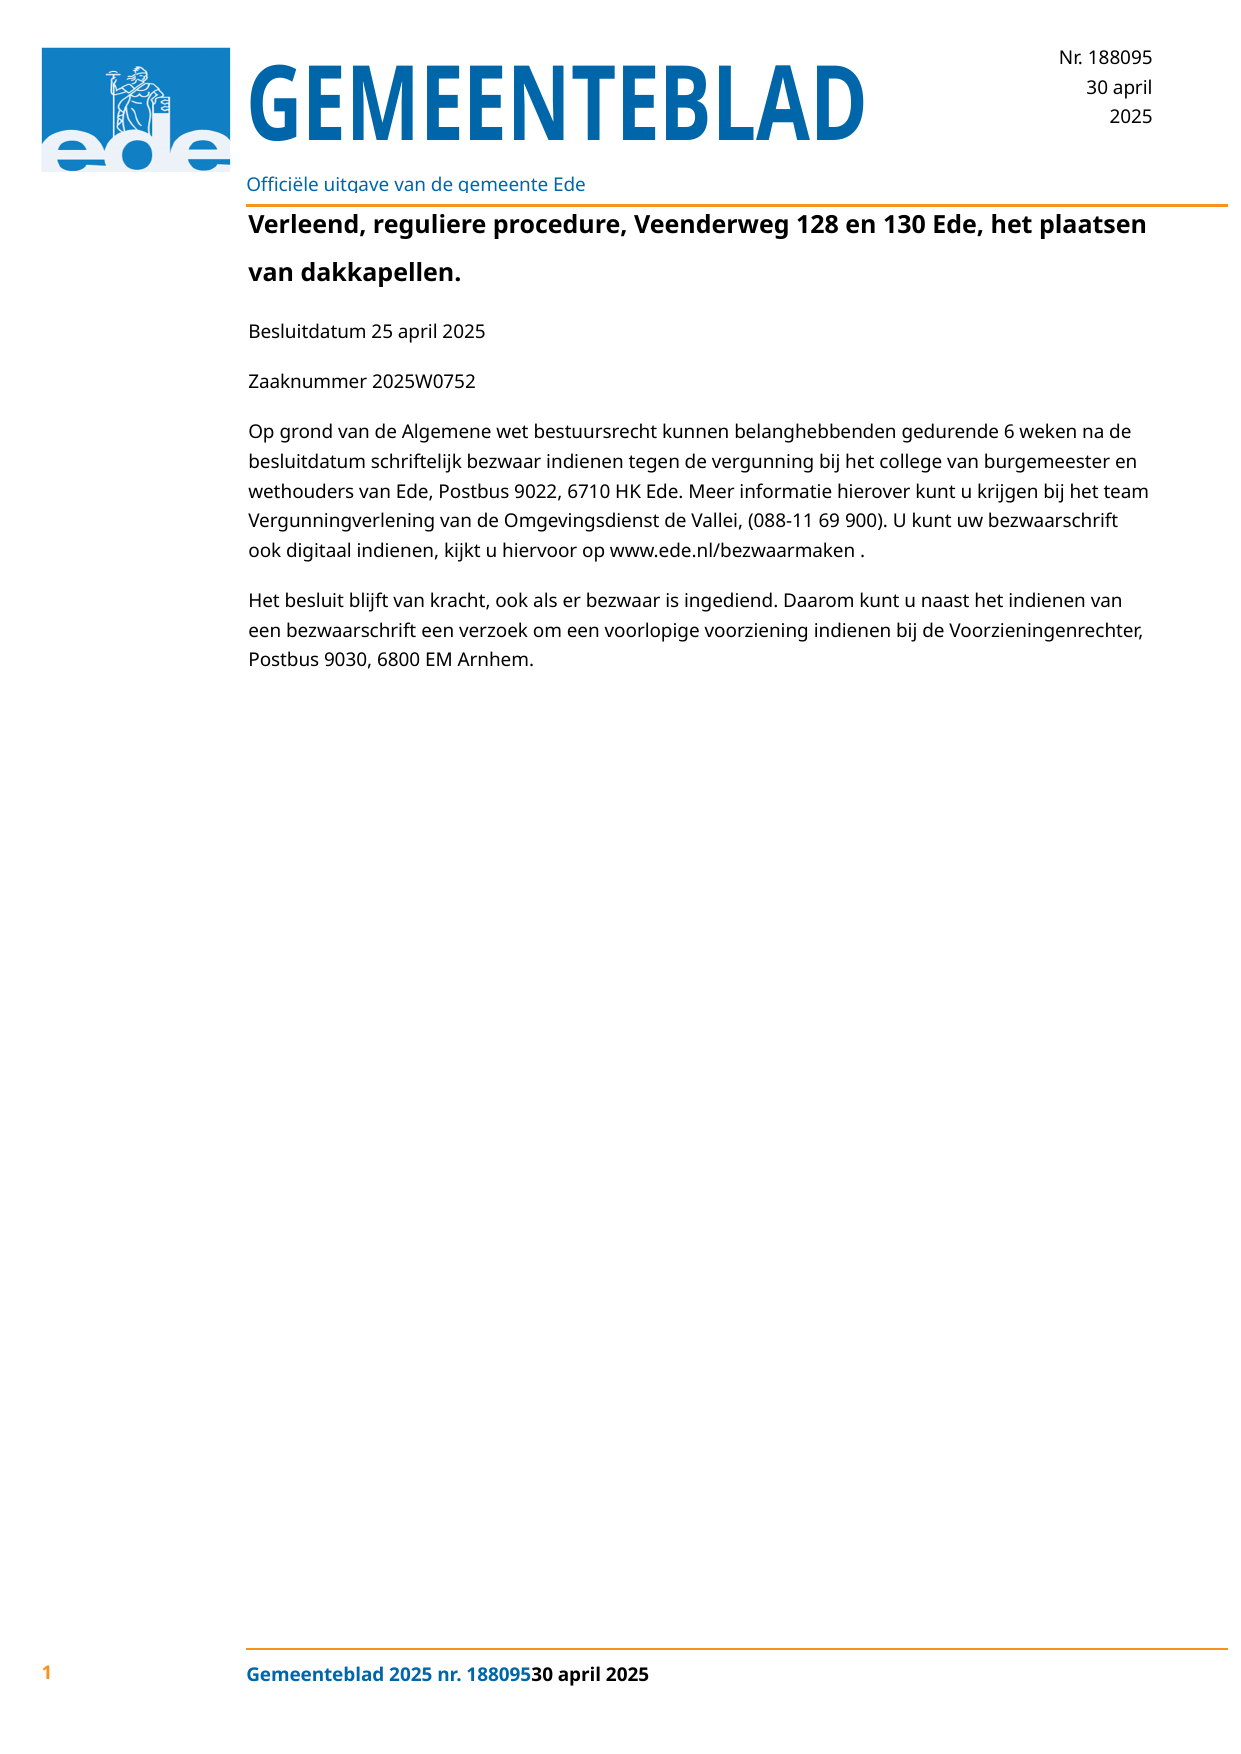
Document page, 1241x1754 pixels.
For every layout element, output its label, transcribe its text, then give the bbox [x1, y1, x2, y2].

text Verleend, reguliere procedure, Veenderweg 128 en 130 Ede, het plaatsen van dakkapellen. [248, 207, 1152, 288]
text Op grond van de Algemene wet bestuursrecht kunnen belanghebbenden gedurende 6 weken na de besluitdatum schriftelijk bezwaar indienen tegen de vergunning bij het college van burgemeester en wethouders van Ede, Postbus 9022, 6710 HK Ede. Meer informatie hierover kunt u krijgen bij het team Vergunningverlening van de Omgevingsdienst de Vallei, (088-11 69 900). U kunt uw bezwaarschrift ook digitaal indienen, kijkt u hiervoor op www.ede.nl/bezwaarmaken . [248, 419, 1152, 563]
text Besluitdatum 25 april 2025 [248, 318, 1152, 344]
text Zaaknummer 2025W0752 [248, 368, 1152, 394]
picture [41, 47, 231, 172]
text Het besluit blijft van kracht, ook als er bezwaar is ingediend. Daarom kunt u naast het indienen van een bezwaarschrift een verzoek om een voorlopige voorziening indienen bij de Voorzieningenrechter, Postbus 9030, 6800 EM Arnhem. [248, 587, 1152, 672]
